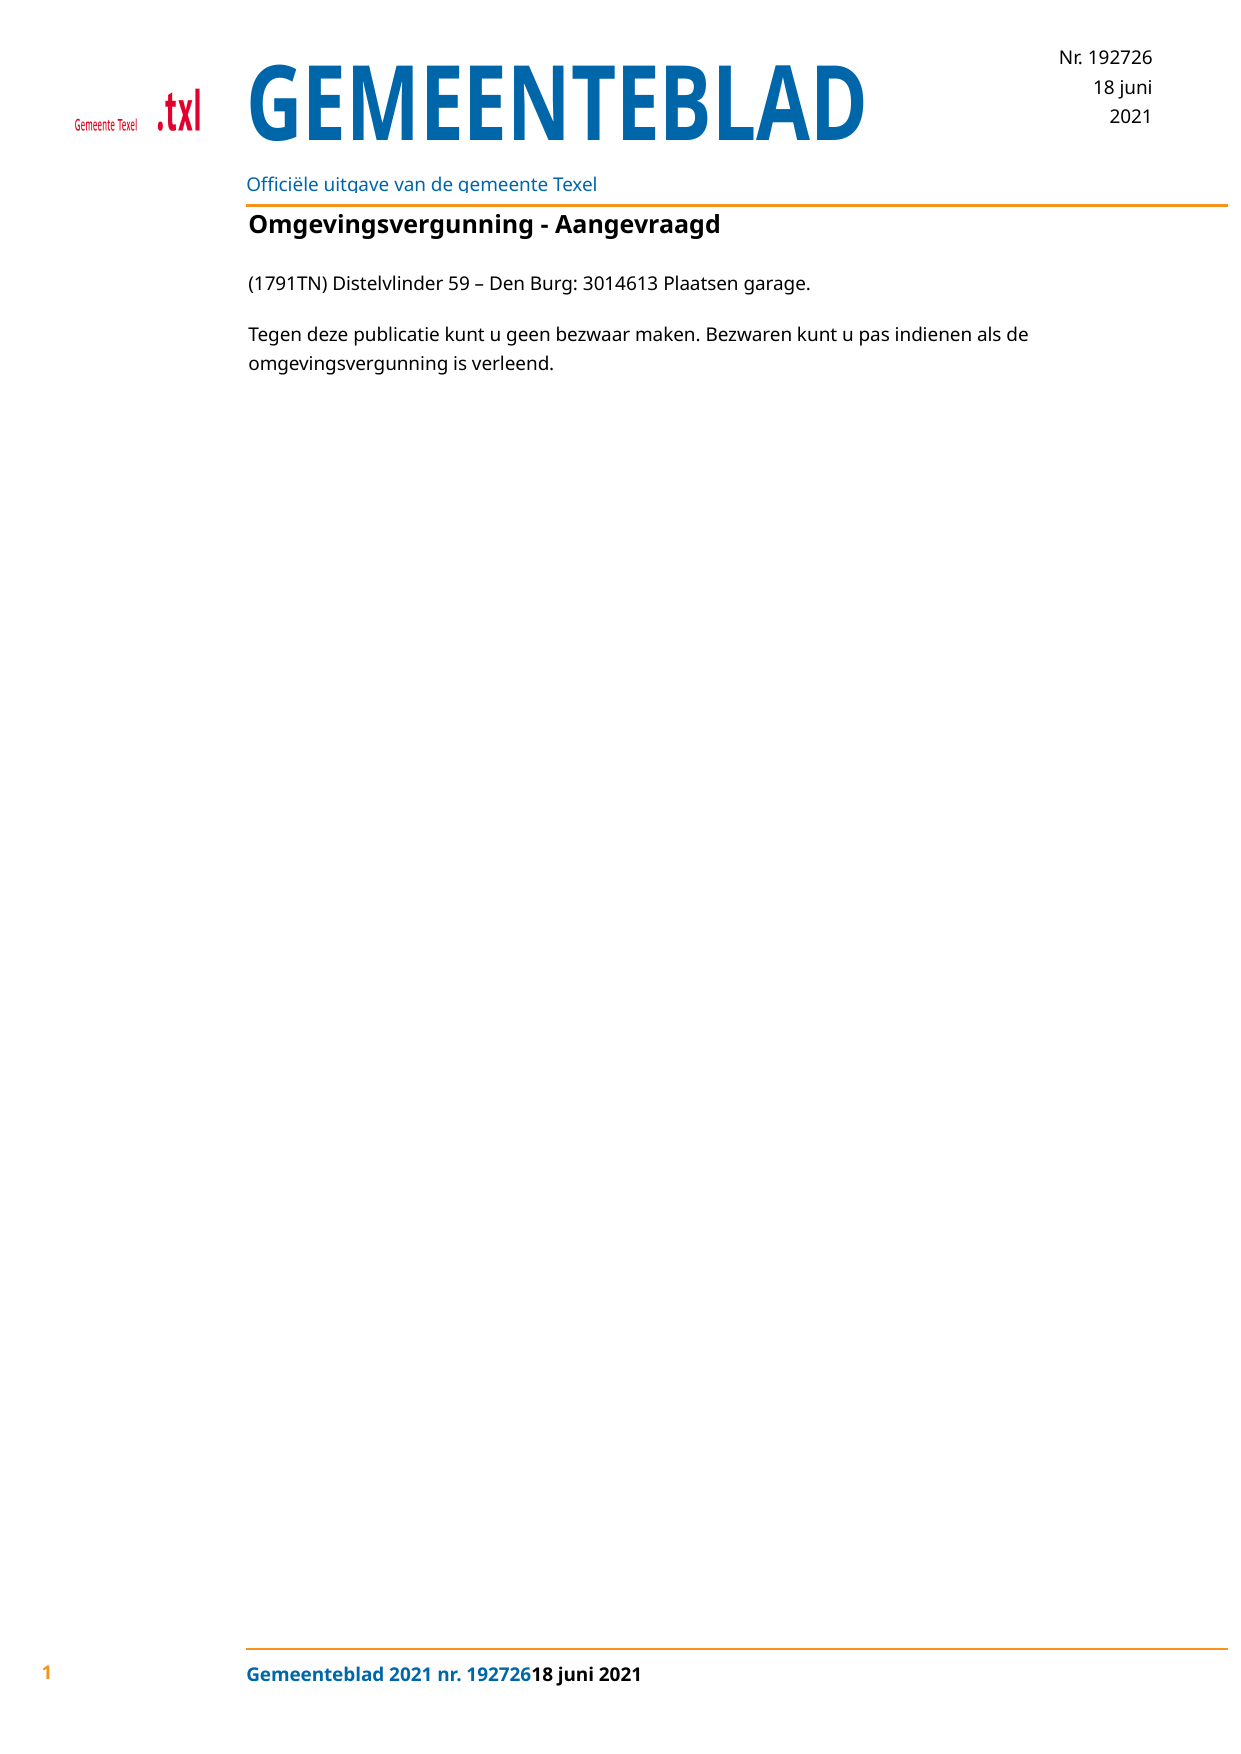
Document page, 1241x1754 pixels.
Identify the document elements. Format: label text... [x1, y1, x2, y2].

text Omgevingsvergunning - Aangevraagd [248, 207, 1152, 241]
picture [41, 47, 231, 172]
text (1791TN) Distelvlinder 59 – Den Burg: 3014613 Plaatsen garage. [248, 270, 1152, 296]
text Tegen deze publicatie kunt u geen bezwaar maken. Bezwaren kunt u pas indienen als de omgevingsvergunning is verleend. [248, 321, 1152, 376]
